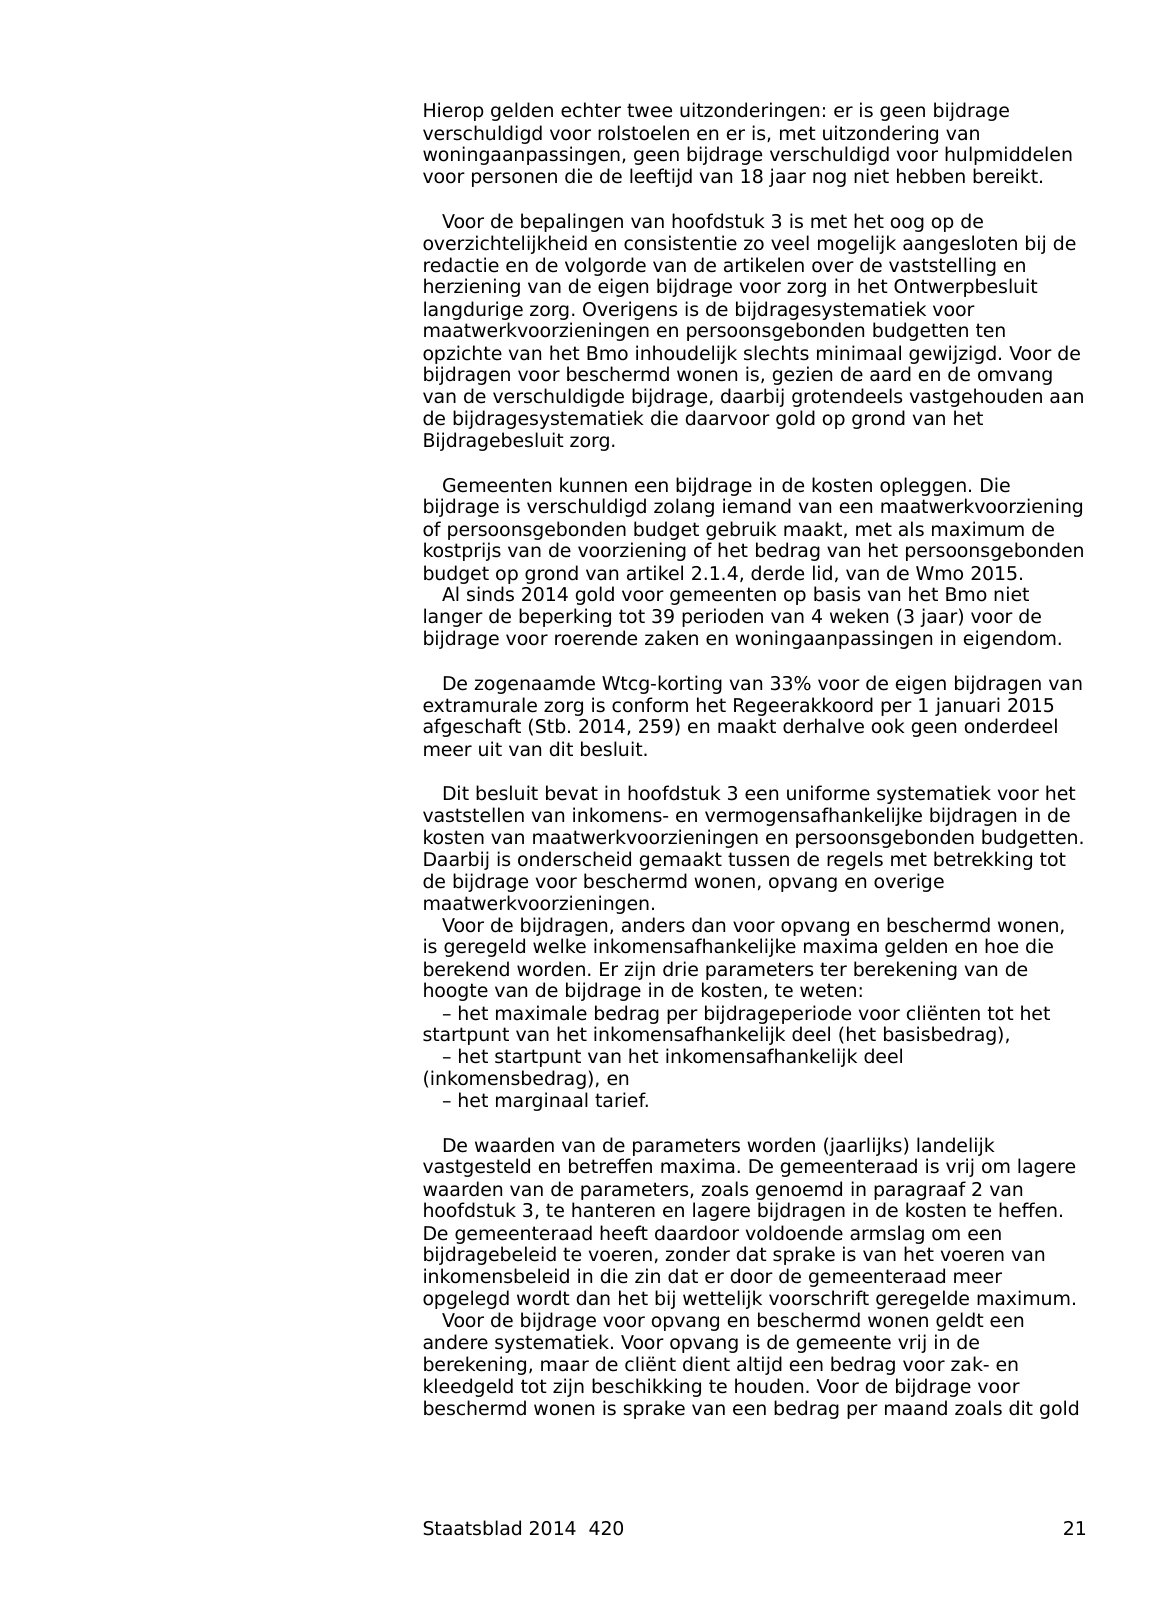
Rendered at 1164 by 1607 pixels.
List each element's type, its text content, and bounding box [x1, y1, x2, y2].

text Voor de bijdrage voor opvang en beschermd wonen geldt een andere systematiek. Voor opvang is de gemeente vrij in de berekening, maar de cliënt dient altijd een bedrag voor zak- en kleedgeld tot zijn beschikking te houden. Voor de bijdrage voor beschermd wonen is sprake van een bedrag per maand zoals dit gold [422, 1310, 1087, 1420]
text De waarden van de parameters worden (jaarlijks) landelijk vastgesteld en betreffen maxima. De gemeenteraad is vrij om lagere waarden van de parameters, zoals genoemd in paragraaf 2 van hoofdstuk 3, te hanteren en lagere bijdragen in de kosten te heffen. De gemeenteraad heeft daardoor voldoende armslag om een bijdragebeleid te voeren, zonder dat sprake is van het voeren van inkomensbeleid in die zin dat er door de gemeenteraad meer opgelegd wordt dan het bij wettelijk voorschrift geregelde maximum. [422, 1134, 1087, 1310]
text Al sinds 2014 gold voor gemeenten op basis van het Bmo niet langer de beperking tot 39 perioden van 4 weken (3 jaar) voor de bijdrage voor roerende zaken en woningaanpassingen in eigendom. [422, 584, 1087, 650]
text Gemeenten kunnen een bijdrage in de kosten opleggen. Die bijdrage is verschuldigd zolang iemand van een maatwerkvoorziening of persoonsgebonden budget gebruik maakt, met als maximum de kostprijs van de voorziening of het bedrag van het persoonsgebonden budget op grond van artikel 2.1.4, derde lid, van de Wmo 2015. [422, 474, 1087, 584]
text – het marginaal tarief. [422, 1090, 1087, 1112]
text Dit besluit bevat in hoofdstuk 3 een uniforme systematiek voor het vaststellen van inkomens- en vermogensafhankelijke bijdragen in de kosten van maatwerkvoorzieningen en persoonsgebonden budgetten. Daarbij is onderscheid gemaakt tussen de regels met betrekking tot de bijdrage voor beschermd wonen, opvang en overige maatwerkvoorzieningen. [422, 783, 1087, 914]
text De zogenaamde Wtcg-korting van 33% voor de eigen bijdragen van extramurale zorg is conform het Regeerakkoord per 1 januari 2015 afgeschaft (Stb. 2014, 259) en maakt derhalve ook geen onderdeel meer uit van dit besluit. [422, 672, 1087, 760]
text – het maximale bedrag per bijdrageperiode voor cliënten tot het startpunt van het inkomensafhankelijk deel (het basisbedrag), [422, 1002, 1087, 1046]
text – het startpunt van het inkomensafhankelijk deel (inkomensbedrag), en [422, 1046, 1087, 1090]
text Hierop gelden echter twee uitzonderingen: er is geen bijdrage verschuldigd voor rolstoelen en er is, met uitzondering van woningaanpassingen, geen bijdrage verschuldigd voor hulpmiddelen voor personen die de leeftijd van 18 jaar nog niet hebben bereikt. [422, 100, 1087, 188]
text Voor de bijdragen, anders dan voor opvang en beschermd wonen, is geregeld welke inkomensafhankelijke maxima gelden en hoe die berekend worden. Er zijn drie parameters ter berekening van de hoogte van de bijdrage in de kosten, te weten: [422, 914, 1087, 1002]
text Voor de bepalingen van hoofdstuk 3 is met het oog op de overzichtelijkheid en consistentie zo veel mogelijk aangesloten bij de redactie en de volgorde van de artikelen over de vaststelling en herziening van de eigen bijdrage voor zorg in het Ontwerpbesluit langdurige zorg. Overigens is de bijdragesystematiek voor maatwerkvoorzieningen en persoonsgebonden budgetten ten opzichte van het Bmo inhoudelijk slechts minimaal gewijzigd. Voor de bijdragen voor beschermd wonen is, gezien de aard en de omvang van de verschuldigde bijdrage, daarbij grotendeels vastgehouden aan de bijdragesystematiek die daarvoor gold op grond van het Bijdragebesluit zorg. [422, 211, 1087, 452]
